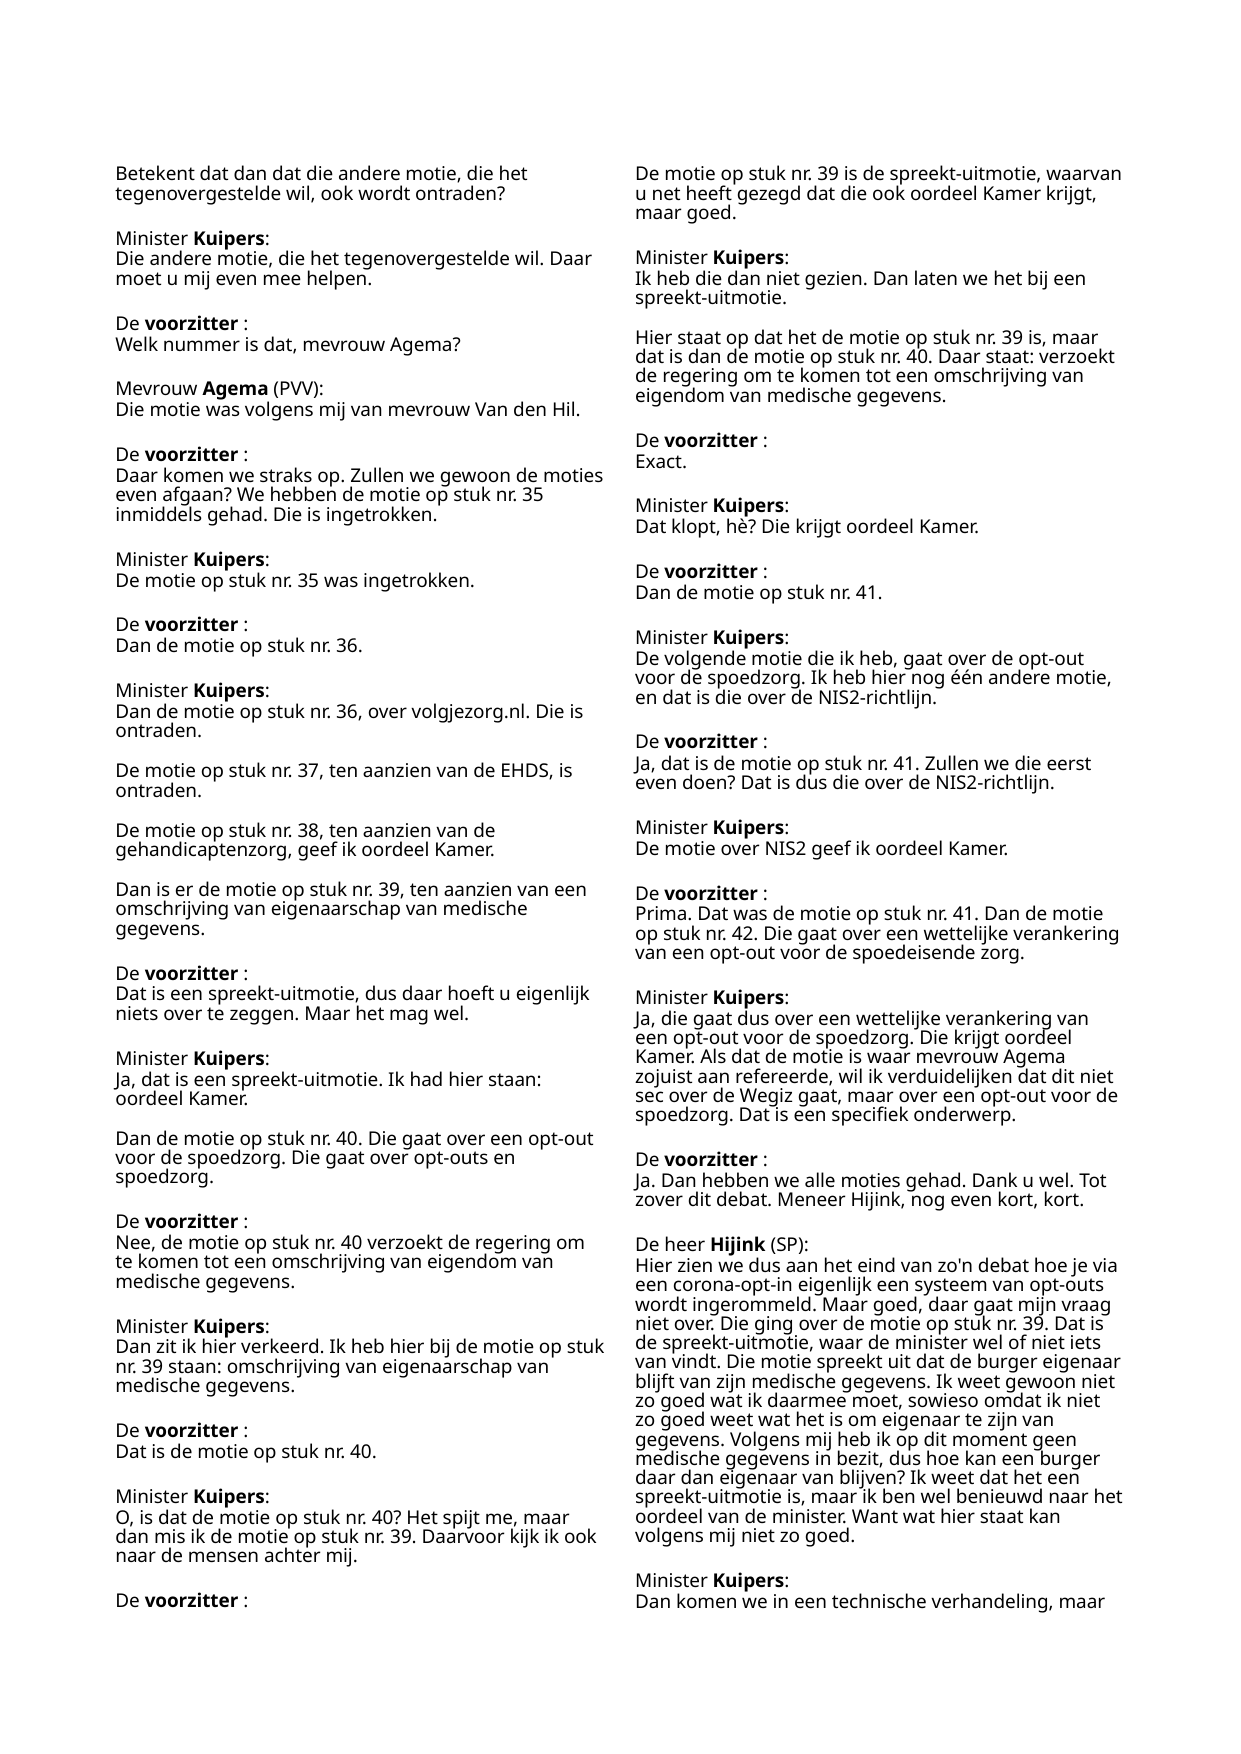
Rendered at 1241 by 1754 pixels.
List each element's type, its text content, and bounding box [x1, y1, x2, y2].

text De voorzitter : [115, 1587, 605, 1613]
text Minister Kuipers: [115, 1483, 605, 1509]
text De motie over NIS2 geef ik oordeel Kamer. [635, 839, 1125, 859]
text Minister Kuipers: [115, 1313, 605, 1338]
text Minister Kuipers: [635, 814, 1125, 839]
text De voorzitter : [115, 612, 605, 637]
text Minister Kuipers: [635, 624, 1125, 650]
text Minister Kuipers: [635, 244, 1125, 270]
text O, is dat de motie op stuk nr. 40? Het spijt me, maar dan mis ik de motie op stuk nr. 39. Daarvoor kijk ik ook naar de mensen achter mij. [115, 1509, 605, 1567]
text Exact. [635, 453, 1125, 472]
text De voorzitter : [635, 558, 1125, 584]
text Minister Kuipers: [115, 225, 605, 250]
text De voorzitter : [115, 441, 605, 467]
text Minister Kuipers: [115, 546, 605, 572]
text Welk nummer is dat, mevrouw Agema? [115, 336, 605, 355]
text Nee, de motie op stuk nr. 40 verzoekt de regering om te komen tot een omschrijving van eigendom van medische gegevens. [115, 1234, 605, 1292]
text Hier zien we dus aan het eind van zo'n debat hoe je via een corona-opt-in eigenlijk een systeem van opt-outs wordt ingerommeld. Maar goed, daar gaat mijn vraag niet over. Die ging over de motie op stuk nr. 39. Dat is de spreekt-uitmotie, waar de minister wel of niet iets van vindt. Die motie spreekt uit dat de burger eigenaar blijft van zijn medische gegevens. Ik weet gewoon niet zo goed wat ik daarmee moet, sowieso omdat ik niet zo goed weet wat het is om eigenaar te zijn van gegevens. Volgens mij heb ik op dit moment geen medische gegevens in bezit, dus hoe kan een burger daar dan eigenaar van blijven? Ik weet dat het een spreekt-uitmotie is, maar ik ben wel benieuwd naar het oordeel van de minister. Want wat hier staat kan volgens mij niet zo goed. [635, 1257, 1125, 1546]
text Ja, die gaat dus over een wettelijke verankering van een opt-out voor de spoedzorg. Die krijgt oordeel Kamer. Als dat de motie is waar mevrouw Agema zojuist aan refereerde, wil ik verduidelijken dat dit niet sec over de Wegiz gaat, maar over een opt-out voor de spoedzorg. Dat is een specifiek onderwerp. [635, 1010, 1125, 1125]
text Minister Kuipers: [635, 1567, 1125, 1593]
text Die motie was volgens mij van mevrouw Van den Hil. [115, 401, 605, 421]
text Hier staat op dat het de motie op stuk nr. 39 is, maar dat is dan de motie op stuk nr. 40. Daar staat: verzoekt de regering om te komen tot een omschrijving van eigendom van medische gegevens. [635, 329, 1125, 406]
text Mevrouw Agema (PVV): [115, 376, 605, 401]
text Dat is een spreekt-uitmotie, dus daar hoeft u eigenlijk niets over te zeggen. Maar het mag wel. [115, 985, 605, 1024]
text Ik heb die dan niet gezien. Dan laten we het bij een spreekt-uitmotie. [635, 270, 1125, 308]
text De motie op stuk nr. 37, ten aanzien van de EHDS, is ontraden. [115, 762, 605, 801]
text Dan komen we in een technische verhandeling, maar [635, 1593, 1125, 1612]
text Ja, dat is de motie op stuk nr. 41. Zullen we die eerst even doen? Dat is dus die over de NIS2-richtlijn. [635, 754, 1125, 793]
text De voorzitter : [115, 1417, 605, 1443]
text Dan is er de motie op stuk nr. 39, ten aanzien van een omschrijving van eigenaarschap van medische gegevens. [115, 881, 605, 939]
text Minister Kuipers: [635, 493, 1125, 518]
text Dat klopt, hè? Die krijgt oordeel Kamer. [635, 518, 1125, 538]
text Daar komen we straks op. Zullen we gewoon de moties even afgaan? We hebben de motie op stuk nr. 35 inmiddels gehad. Die is ingetrokken. [115, 467, 605, 525]
text De voorzitter : [635, 1146, 1125, 1172]
text De voorzitter : [635, 729, 1125, 754]
text De heer Hijink (SP): [635, 1231, 1125, 1257]
text Dan zit ik hier verkeerd. Ik heb hier bij de motie op stuk nr. 39 staan: omschrijving van eigenaarschap van medische gegevens. [115, 1338, 605, 1396]
text De motie op stuk nr. 39 is de spreekt-uitmotie, waarvan u net heeft gezegd dat die ook oordeel Kamer krijgt, maar goed. [635, 165, 1125, 223]
text Minister Kuipers: [635, 984, 1125, 1010]
text Betekent dat dan dat die andere motie, die het tegenovergestelde wil, ook wordt ontraden? [115, 165, 605, 204]
text De voorzitter : [635, 427, 1125, 453]
text De motie op stuk nr. 38, ten aanzien van de gehandicaptenzorg, geef ik oordeel Kamer. [115, 822, 605, 860]
text Ja. Dan hebben we alle moties gehad. Dank u wel. Tot zover dit debat. Meneer Hijink, nog even kort, kort. [635, 1172, 1125, 1211]
text Minister Kuipers: [115, 1045, 605, 1071]
text Ja, dat is een spreekt-uitmotie. Ik had hier staan: oordeel Kamer. [115, 1071, 605, 1109]
text Dan de motie op stuk nr. 36. [115, 637, 605, 657]
text De voorzitter : [115, 960, 605, 985]
text De volgende motie die ik heb, gaat over de opt-out voor de spoedzorg. Ik heb hier nog één andere motie, en dat is die over de NIS2-richtlijn. [635, 650, 1125, 708]
text De voorzitter : [115, 310, 605, 336]
text Minister Kuipers: [115, 677, 605, 703]
text De voorzitter : [115, 1208, 605, 1234]
text Prima. Dat was de motie op stuk nr. 41. Dan de motie op stuk nr. 42. Die gaat over een wettelijke verankering van een opt-out voor de spoedeisende zorg. [635, 905, 1125, 963]
text Dat is de motie op stuk nr. 40. [115, 1443, 605, 1462]
text Dan de motie op stuk nr. 36, over volgjezorg.nl. Die is ontraden. [115, 703, 605, 742]
text De voorzitter : [635, 880, 1125, 905]
text Dan de motie op stuk nr. 40. Die gaat over een opt-out voor de spoedzorg. Die gaat over opt-outs en spoedzorg. [115, 1130, 605, 1188]
text De motie op stuk nr. 35 was ingetrokken. [115, 572, 605, 591]
text Die andere motie, die het tegenovergestelde wil. Daar moet u mij even mee helpen. [115, 250, 605, 289]
text Dan de motie op stuk nr. 41. [635, 584, 1125, 603]
